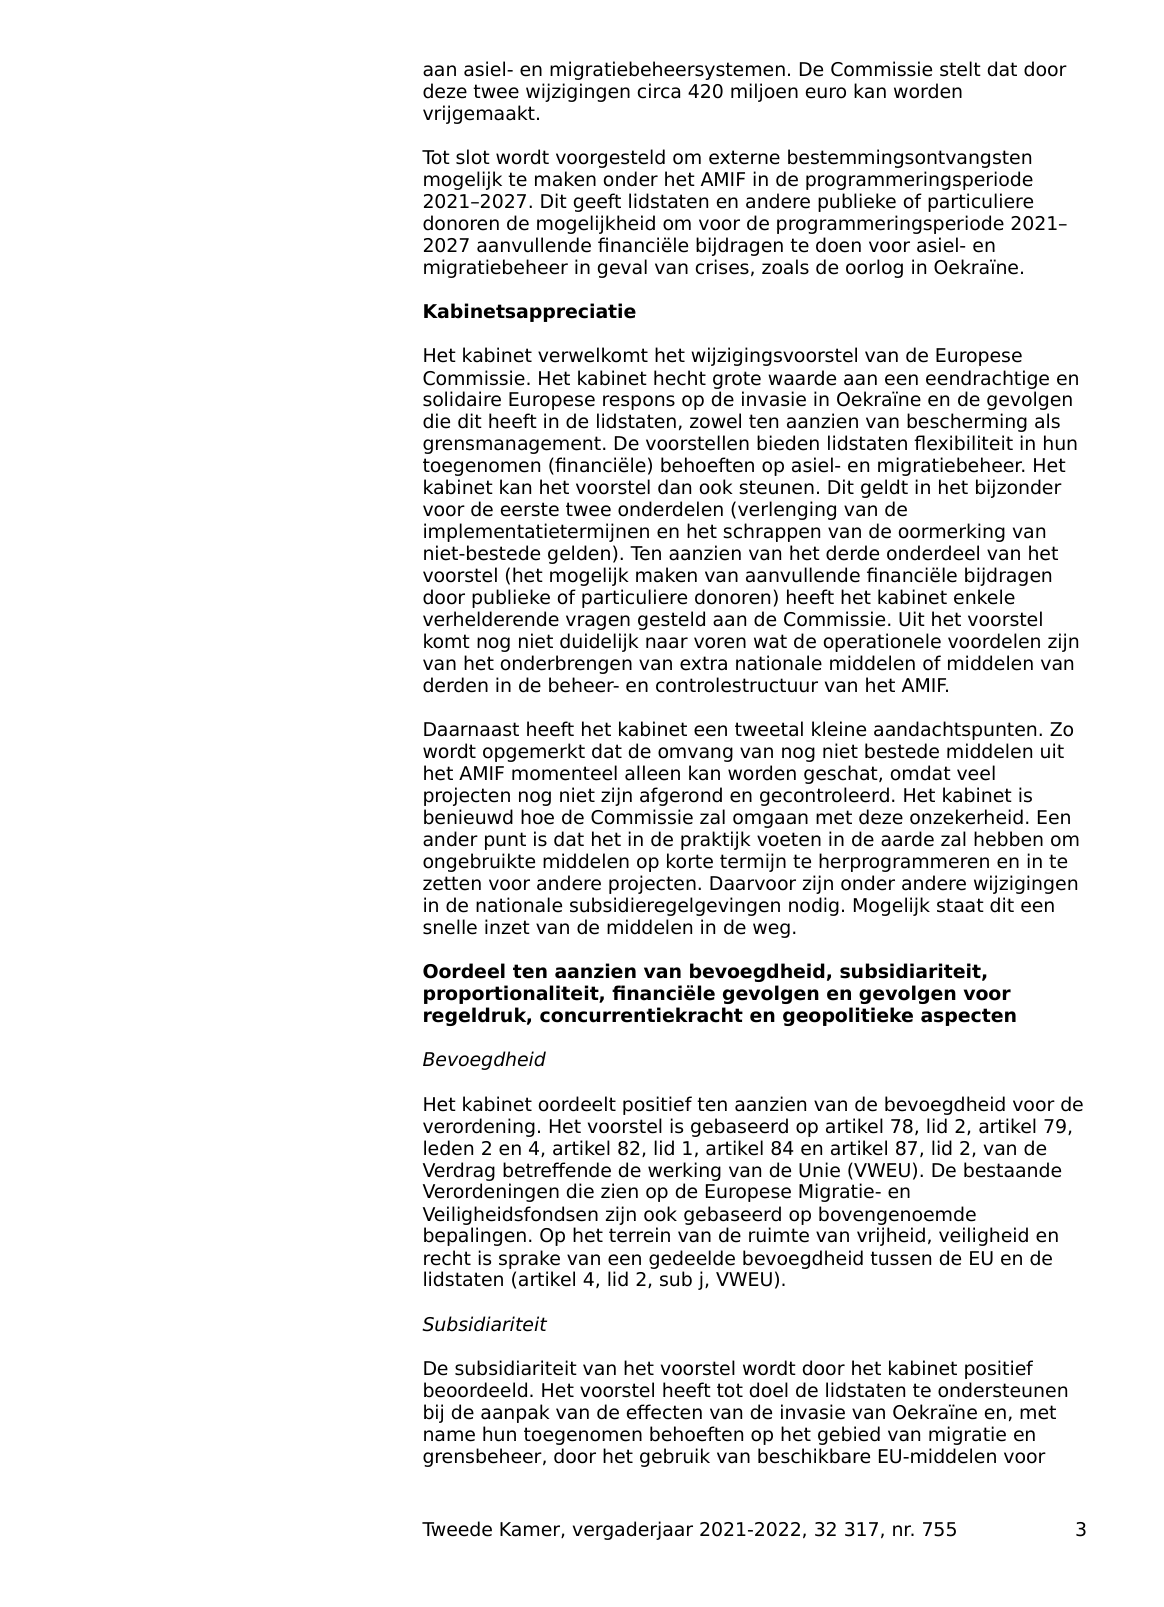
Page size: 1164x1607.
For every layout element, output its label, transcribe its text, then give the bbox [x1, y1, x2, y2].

subtitle Oordeel ten aanzien van bevoegdheid, subsidiariteit, proportionaliteit, financiële gevolgen en gevolgen voor regeldruk, concurrentiekracht en geopolitieke aspecten [422, 961, 1087, 1027]
text Het kabinet verwelkomt het wijzigingsvoorstel van de Europese Commissie. Het kabinet hecht grote waarde aan een eendrachtige en solidaire Europese respons op de invasie in Oekraïne en de gevolgen die dit heeft in de lidstaten, zowel ten aanzien van bescherming als grensmanagement. De voorstellen bieden lidstaten flexibiliteit in hun toegenomen (financiële) behoeften op asiel- en migratiebeheer. Het kabinet kan het voorstel dan ook steunen. Dit geldt in het bijzonder voor de eerste twee onderdelen (verlenging van de implementatietermijnen en het schrappen van de oormerking van niet-bestede gelden). Ten aanzien van het derde onderdeel van het voorstel (het mogelijk maken van aanvullende financiële bijdragen door publieke of particuliere donoren) heeft het kabinet enkele verhelderende vragen gesteld aan de Commissie. Uit het voorstel komt nog niet duidelijk naar voren wat de operationele voordelen zijn van het onderbrengen van extra nationale middelen of middelen van derden in de beheer- en controlestructuur van het AMIF. [422, 345, 1087, 697]
subtitle Kabinetsappreciatie [422, 301, 1087, 323]
text Het kabinet oordeelt positief ten aanzien van de bevoegdheid voor de verordening. Het voorstel is gebaseerd op artikel 78, lid 2, artikel 79, leden 2 en 4, artikel 82, lid 1, artikel 84 en artikel 87, lid 2, van de Verdrag betreffende de werking van de Unie (VWEU). De bestaande Verordeningen die zien op de Europese Migratie- en Veiligheidsfondsen zijn ook gebaseerd op bovengenoemde bepalingen. Op het terrein van de ruimte van vrijheid, veiligheid en recht is sprake van een gedeelde bevoegdheid tussen de EU en de lidstaten (artikel 4, lid 2, sub j, VWEU). [422, 1093, 1087, 1291]
text Tot slot wordt voorgesteld om externe bestemmingsontvangsten mogelijk te maken onder het AMIF in de programmeringsperiode 2021–2027. Dit geeft lidstaten en andere publieke of particuliere donoren de mogelijkheid om voor de programmeringsperiode 2021–2027 aanvullende financiële bijdragen te doen voor asiel- en migratiebeheer in geval van crises, zoals de oorlog in Oekraïne. [422, 147, 1087, 279]
subtitle Bevoegdheid [422, 1049, 1087, 1071]
text aan asiel- en migratiebeheersystemen. De Commissie stelt dat door deze twee wijzigingen circa 420 miljoen euro kan worden vrijgemaakt. [422, 59, 1087, 125]
text Daarnaast heeft het kabinet een tweetal kleine aandachtspunten. Zo wordt opgemerkt dat de omvang van nog niet bestede middelen uit het AMIF momenteel alleen kan worden geschat, omdat veel projecten nog niet zijn afgerond en gecontroleerd. Het kabinet is benieuwd hoe de Commissie zal omgaan met deze onzekerheid. Een ander punt is dat het in de praktijk voeten in de aarde zal hebben om ongebruikte middelen op korte termijn te herprogrammeren en in te zetten voor andere projecten. Daarvoor zijn onder andere wijzigingen in de nationale subsidieregelgevingen nodig. Mogelijk staat dit een snelle inzet van de middelen in de weg. [422, 719, 1087, 939]
text De subsidiariteit van het voorstel wordt door het kabinet positief beoordeeld. Het voorstel heeft tot doel de lidstaten te ondersteunen bij de aanpak van de effecten van de invasie van Oekraïne en, met name hun toegenomen behoeften op het gebied van migratie en grensbeheer, door het gebruik van beschikbare EU-middelen voor [422, 1358, 1087, 1468]
subtitle Subsidiariteit [422, 1313, 1087, 1336]
